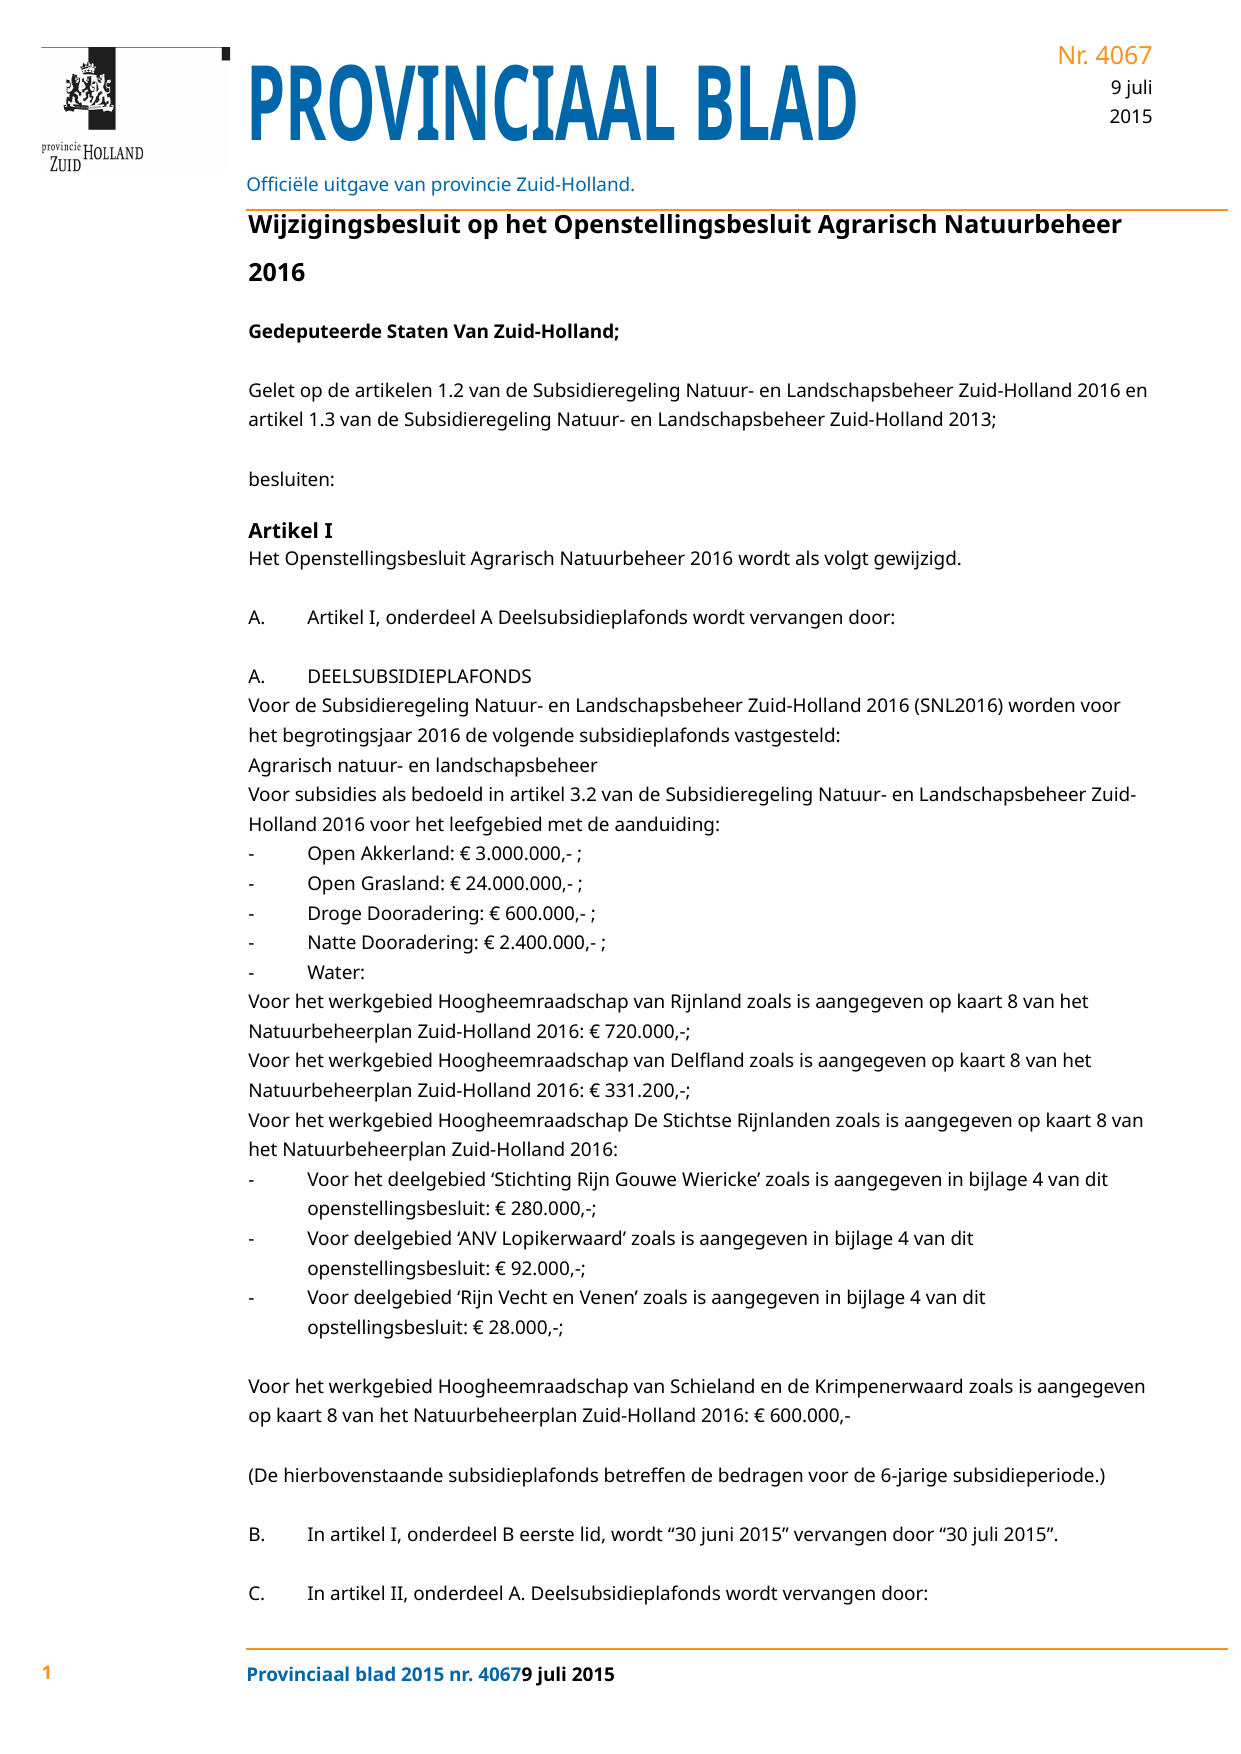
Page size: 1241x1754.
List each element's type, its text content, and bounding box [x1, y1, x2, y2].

list Droge Dooradering: € 600.000,- ; [248, 900, 1152, 925]
list DEELSUBSIDIEPLAFONDS [248, 663, 1152, 689]
list Voor deelgebied ‘ANV Lopikerwaard’ zoals is aangegeven in bijlage 4 van dit openstellingsbesluit: € 92.000,-; [248, 1225, 1152, 1280]
text Voor het werkgebied Hoogheemraadschap van Rijnland zoals is aangegeven op kaart 8 van het Natuurbeheerplan Zuid-Holland 2016: € 720.000,-; [248, 988, 1152, 1044]
text Voor het werkgebied Hoogheemraadschap van Schieland en de Krimpenerwaard zoals is aangegeven op kaart 8 van het Natuurbeheerplan Zuid-Holland 2016: € 600.000,- [248, 1373, 1152, 1428]
list Artikel I, onderdeel A Deelsubsidieplafonds wordt vervangen door: [248, 604, 1152, 629]
text Het Openstellingsbesluit Agrarisch Natuurbeheer 2016 wordt als volgt gewijzigd. [248, 545, 1152, 570]
text Voor het werkgebied Hoogheemraadschap De Stichtse Rijnlanden zoals is aangegeven op kaart 8 van het Natuurbeheerplan Zuid-Holland 2016: [248, 1107, 1152, 1162]
text Voor de Subsidieregeling Natuur- en Landschapsbeheer Zuid-Holland 2016 (SNL2016) worden voor het begrotingsjaar 2016 de volgende subsidieplafonds vastgesteld: [248, 693, 1152, 748]
list Natte Dooradering: € 2.400.000,- ; [248, 929, 1152, 955]
text Wijzigingsbesluit op het Openstellingsbesluit Agrarisch Natuurbeheer 2016 [248, 211, 1152, 288]
text Voor het werkgebied Hoogheemraadschap van Delfland zoals is aangegeven op kaart 8 van het Natuurbeheerplan Zuid-Holland 2016: € 331.200,-; [248, 1048, 1152, 1103]
text Voor subsidies als bedoeld in artikel 3.2 van de Subsidieregeling Natuur- en Landschapsbeheer Zuid-Holland 2016 voor het leefgebied met de aanduiding: [248, 781, 1152, 837]
text besluiten: [248, 466, 1152, 492]
list Voor deelgebied ‘Rijn Vecht en Venen’ zoals is aangegeven in bijlage 4 van dit opstellingsbesluit: € 28.000,-; [248, 1284, 1152, 1339]
text Gelet op de artikelen 1.2 van de Subsidieregeling Natuur- en Landschapsbeheer Zuid-Holland 2016 en artikel 1.3 van de Subsidieregeling Natuur- en Landschapsbeheer Zuid-Holland 2013; [248, 377, 1152, 432]
text Artikel I [248, 516, 1152, 545]
list Open Grasland: € 24.000.000,- ; [248, 870, 1152, 896]
text Gedeputeerde Staten Van Zuid-Holland; [248, 318, 1152, 344]
picture [41, 47, 231, 172]
list Open Akkerland: € 3.000.000,- ; [248, 841, 1152, 866]
text Agrarisch natuur- en landschapsbeheer [248, 752, 1152, 777]
text (De hierbovenstaande subsidieplafonds betreffen de bedragen voor de 6-jarige subsidieperiode.) [248, 1462, 1152, 1487]
list Voor het deelgebied ‘Stichting Rijn Gouwe Wiericke’ zoals is aangegeven in bijlage 4 van dit openstellingsbesluit: € 280.000,-; [248, 1166, 1152, 1221]
list In artikel I, onderdeel B eerste lid, wordt “30 juni 2015” vervangen door “30 juli 2015”. [248, 1521, 1152, 1547]
list Water: [248, 959, 1152, 984]
list In artikel II, onderdeel A. Deelsubsidieplafonds wordt vervangen door: [248, 1580, 1152, 1606]
